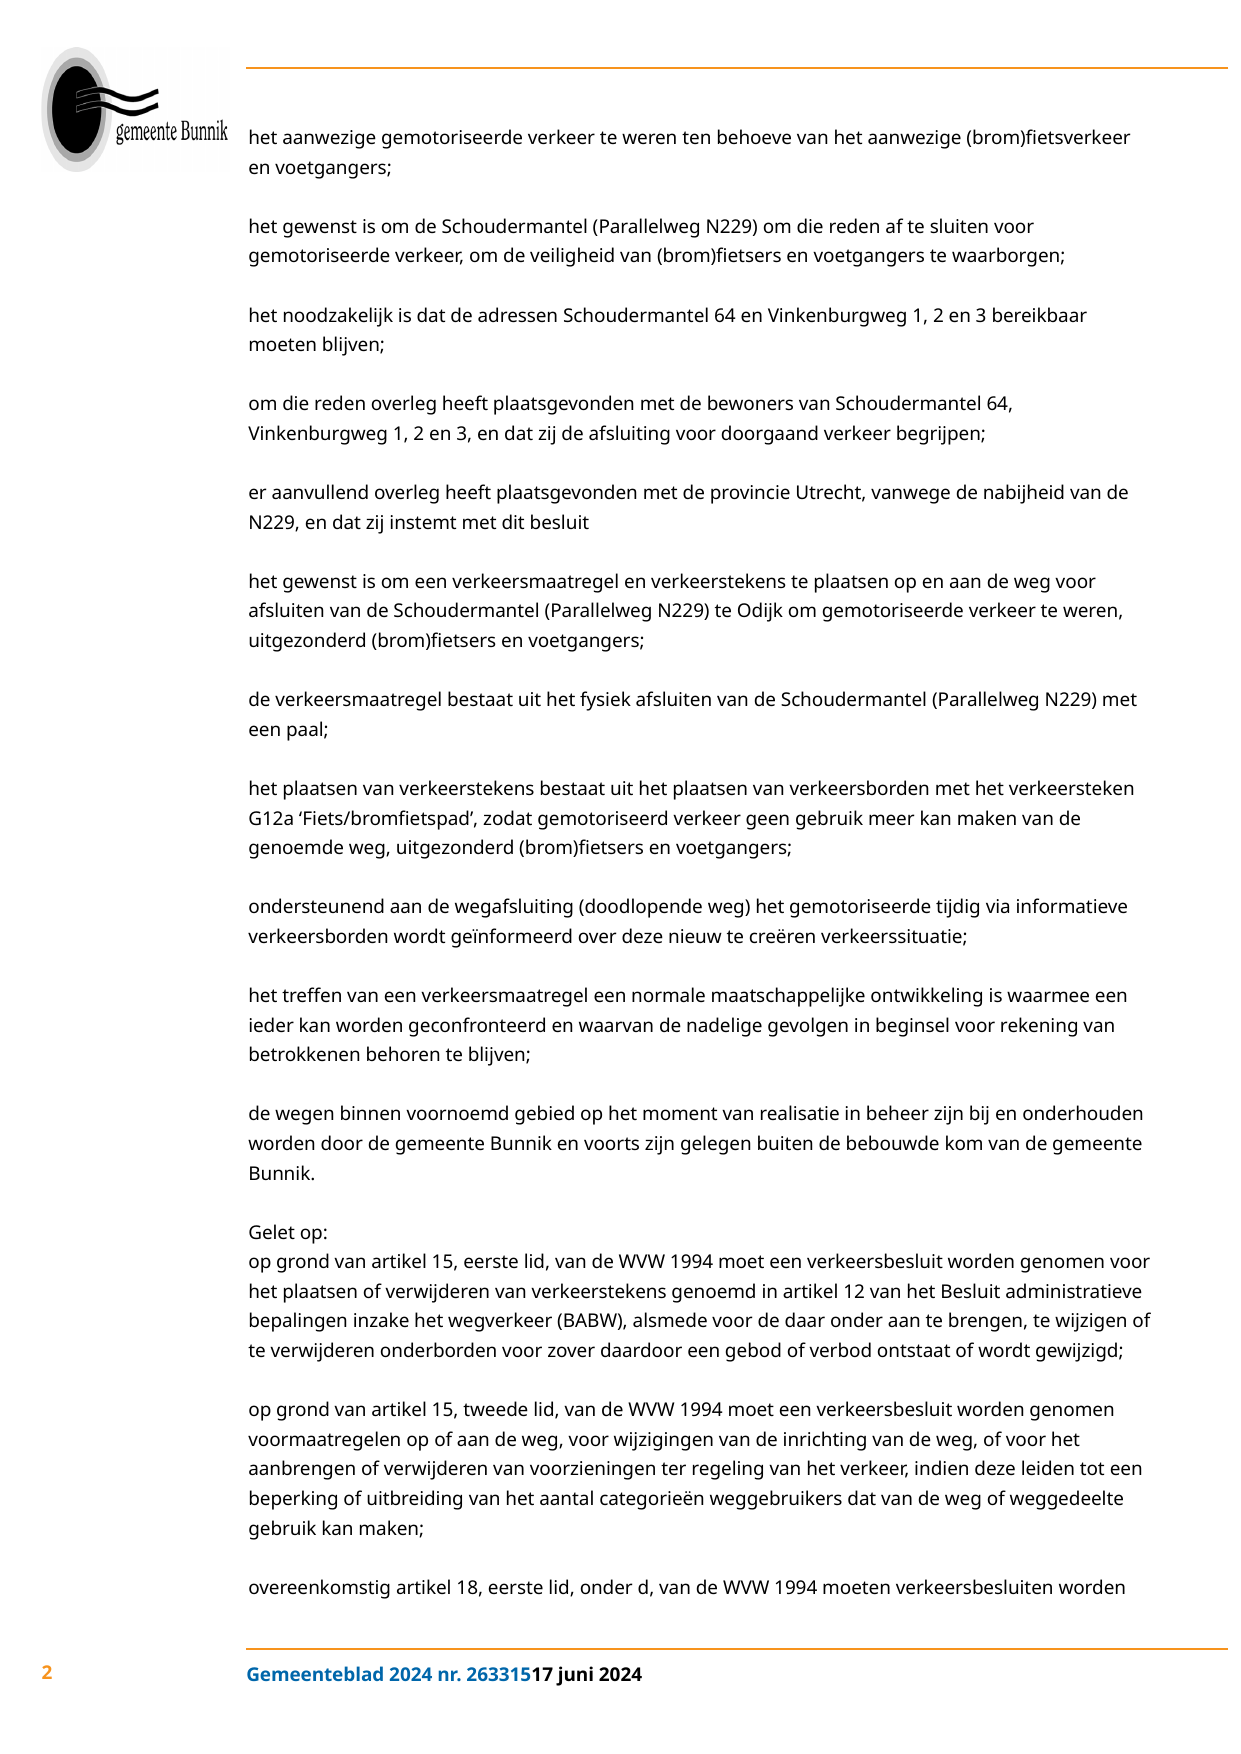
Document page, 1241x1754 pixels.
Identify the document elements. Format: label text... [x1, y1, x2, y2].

picture [41, 47, 231, 172]
text op grond van artikel 15, eerste lid, van de WVW 1994 moet een verkeersbesluit worden genomen voor het plaatsen of verwijderen van verkeerstekens genoemd in artikel 12 van het Besluit administratieve bepalingen inzake het wegverkeer (BABW), alsmede voor de daar onder aan te brengen, te wijzigen of te verwijderen onderborden voor zover daardoor een gebod of verbod ontstaat of wordt gewijzigd; [248, 1248, 1152, 1363]
text Gelet op: [248, 1219, 1152, 1245]
text het plaatsen van verkeerstekens bestaat uit het plaatsen van verkeersborden met het verkeersteken G12a ‘Fiets/bromfietspad’, zodat gemotoriseerd verkeer geen gebruik meer kan maken van de genoemde weg, uitgezonderd (brom)fietsers en voetgangers; [248, 775, 1152, 860]
text op grond van artikel 15, tweede lid, van de WVW 1994 moet een verkeersbesluit worden genomen voormaatregelen op of aan de weg, voor wijzigingen van de inrichting van de weg, of voor het aanbrengen of verwijderen van voorzieningen ter regeling van het verkeer, indien deze leiden tot een beperking of uitbreiding van het aantal categorieën weggebruikers dat van de weg of weggedeelte gebruik kan maken; [248, 1396, 1152, 1541]
text het treffen van een verkeersmaatregel een normale maatschappelijke ontwikkeling is waarmee een ieder kan worden geconfronteerd en waarvan de nadelige gevolgen in beginsel voor rekening van betrokkenen behoren te blijven; [248, 982, 1152, 1067]
text er aanvullend overleg heeft plaatsgevonden met de provincie Utrecht, vanwege de nabijheid van de N229, en dat zij instemt met dit besluit [248, 479, 1152, 535]
text het gewenst is om de Schoudermantel (Parallelweg N229) om die reden af te sluiten voor gemotoriseerde verkeer, om de veiligheid van (brom)fietsers en voetgangers te waarborgen; [248, 213, 1152, 268]
text de verkeersmaatregel bestaat uit het fysiek afsluiten van de Schoudermantel (Parallelweg N229) met een paal; [248, 686, 1152, 742]
text het noodzakelijk is dat de adressen Schoudermantel 64 en Vinkenburgweg 1, 2 en 3 bereikbaar moeten blijven; [248, 302, 1152, 357]
text het gewenst is om een verkeersmaatregel en verkeerstekens te plaatsen op en aan de weg voor afsluiten van de Schoudermantel (Parallelweg N229) te Odijk om gemotoriseerde verkeer te weren, uitgezonderd (brom)fietsers en voetgangers; [248, 568, 1152, 653]
text de wegen binnen voornoemd gebied op het moment van realisatie in beheer zijn bij en onderhouden worden door de gemeente Bunnik en voorts zijn gelegen buiten de bebouwde kom van de gemeente Bunnik. [248, 1101, 1152, 1186]
text ondersteunend aan de wegafsluiting (doodlopende weg) het gemotoriseerde tijdig via informatieve verkeersborden wordt geïnformeerd over deze nieuw te creëren verkeerssituatie; [248, 893, 1152, 949]
text het aanwezige gemotoriseerde verkeer te weren ten behoeve van het aanwezige (brom)fietsverkeer en voetgangers; [248, 124, 1152, 180]
text overeenkomstig artikel 18, eerste lid, onder d, van de WVW 1994 moeten verkeersbesluiten worden [248, 1574, 1152, 1600]
text om die reden overleg heeft plaatsgevonden met de bewoners van Schoudermantel 64, Vinkenburgweg 1, 2 en 3, en dat zij de afsluiting voor doorgaand verkeer begrijpen; [248, 391, 1152, 446]
